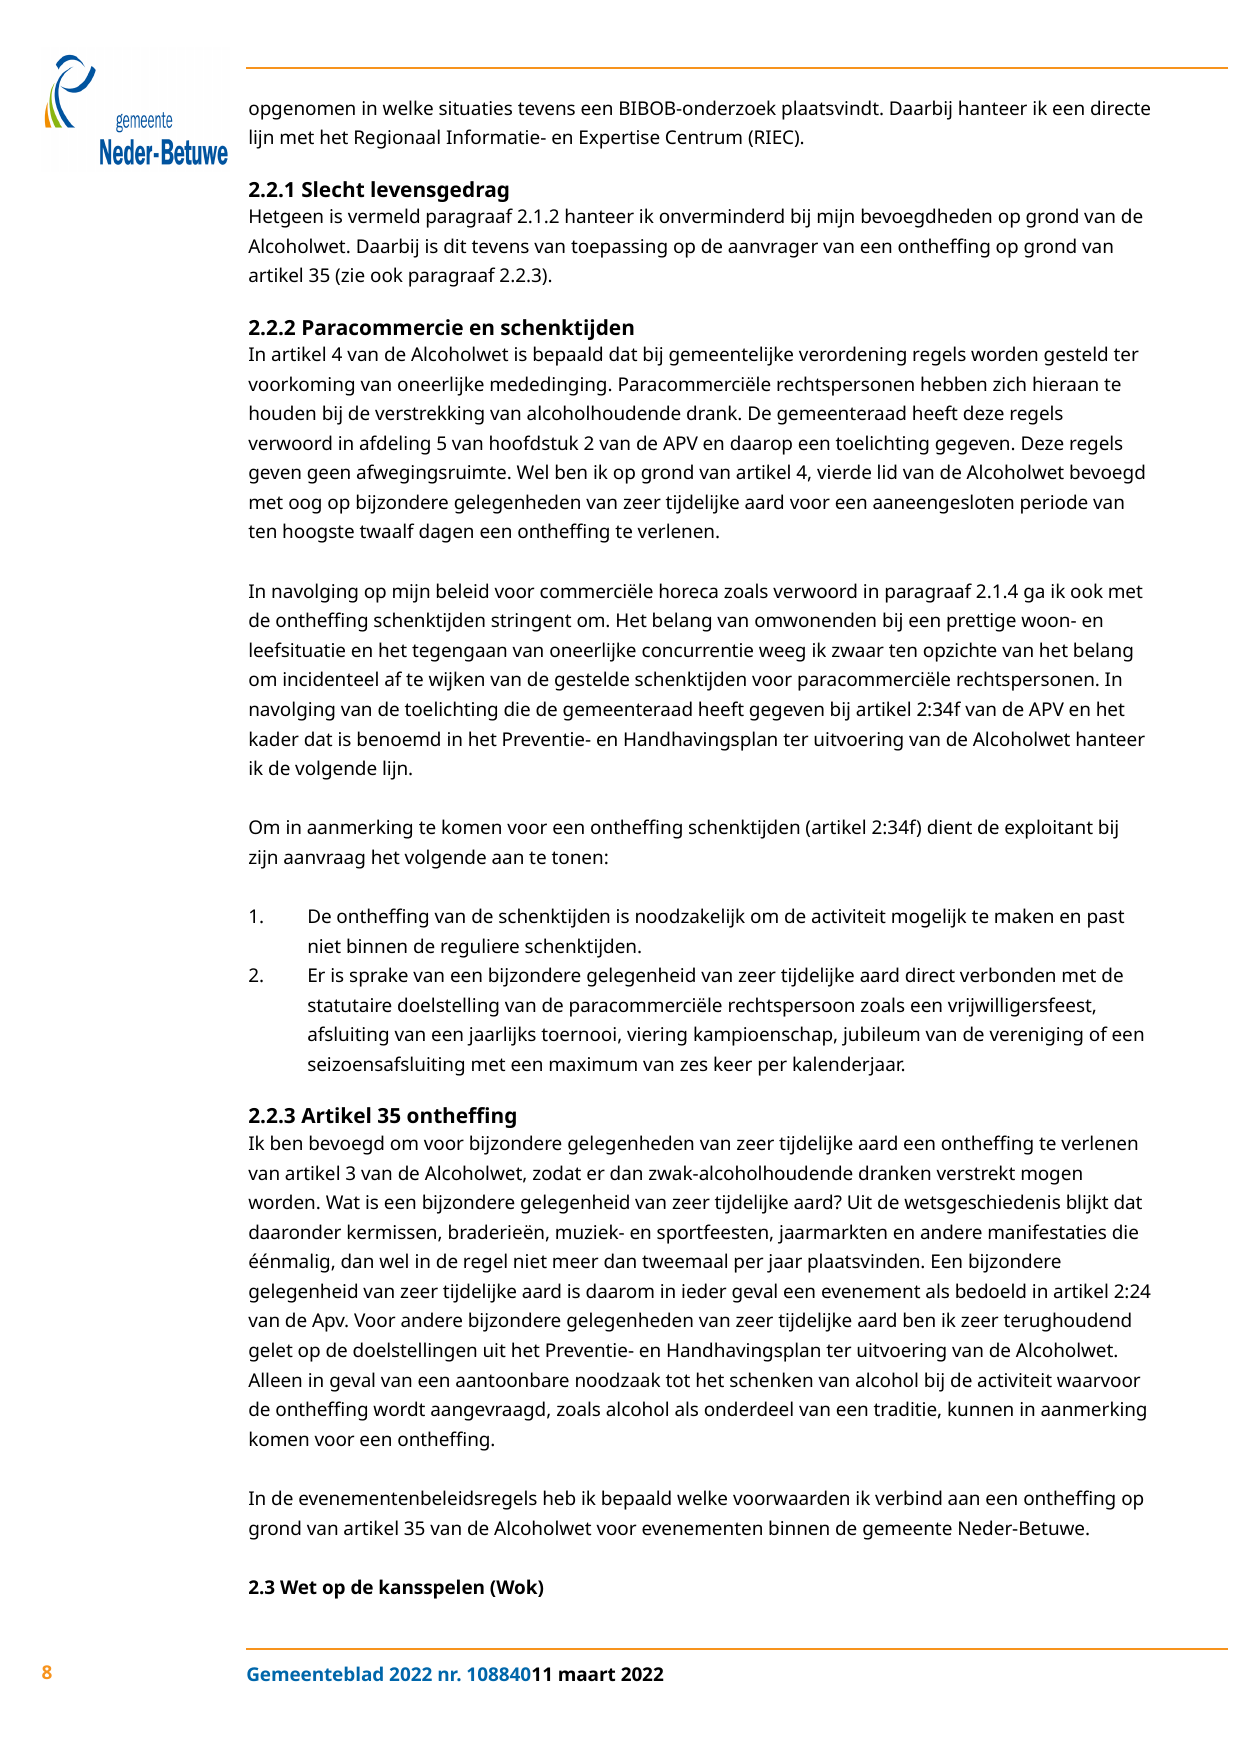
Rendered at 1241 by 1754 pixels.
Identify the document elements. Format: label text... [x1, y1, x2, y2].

text 2.2.2 Paracommercie en schenktijden [248, 313, 1152, 341]
list De ontheffing van de schenktijden is noodzakelijk om de activiteit mogelijk te maken en past niet binnen de reguliere schenktijden. [248, 903, 1152, 959]
text Ik ben bevoegd om voor bijzondere gelegenheden van zeer tijdelijke aard een ontheffing te verlenen van artikel 3 van de Alcoholwet, zodat er dan zwak-alcoholhoudende dranken verstrekt mogen worden. Wat is een bijzondere gelegenheid van zeer tijdelijke aard? Uit de wetsgeschiedenis blijkt dat daaronder kermissen, braderieën, muziek- en sportfeesten, jaarmarkten en andere manifestaties die éénmalig, dan wel in de regel niet meer dan tweemaal per jaar plaatsvinden. Een bijzondere gelegenheid van zeer tijdelijke aard is daarom in ieder geval een evenement als bedoeld in artikel 2:24 van de Apv. Voor andere bijzondere gelegenheden van zeer tijdelijke aard ben ik zeer terughoudend gelet op de doelstellingen uit het Preventie- en Handhavingsplan ter uitvoering van de Alcoholwet. Alleen in geval van een aantoonbare noodzaak tot het schenken van alcohol bij de activiteit waarvoor de ontheffing wordt aangevraagd, zoals alcohol als onderdeel van een traditie, kunnen in aanmerking komen voor een ontheffing. [248, 1130, 1152, 1452]
text In artikel 4 van de Alcoholwet is bepaald dat bij gemeentelijke verordening regels worden gesteld ter voorkoming van oneerlijke mededinging. Paracommerciële rechtspersonen hebben zich hieraan te houden bij de verstrekking van alcoholhoudende drank. De gemeenteraad heeft deze regels verwoord in afdeling 5 van hoofdstuk 2 van de APV en daarop een toelichting gegeven. Deze regels geven geen afwegingsruimte. Wel ben ik op grond van artikel 4, vierde lid van de Alcoholwet bevoegd met oog op bijzondere gelegenheden van zeer tijdelijke aard voor een aaneengesloten periode van ten hoogste twaalf dagen een ontheffing te verlenen. [248, 341, 1152, 544]
text Hetgeen is vermeld paragraaf 2.1.2 hanteer ik onverminderd bij mijn bevoegdheden op grond van de Alcoholwet. Daarbij is dit tevens van toepassing op de aanvrager van een ontheffing op grond van artikel 35 (zie ook paragraaf 2.2.3). [248, 203, 1152, 288]
text opgenomen in welke situaties tevens een BIBOB-onderzoek plaatsvindt. Daarbij hanteer ik een directe lijn met het Regionaal Informatie- en Expertise Centrum (RIEC). [248, 95, 1152, 150]
text 2.3 Wet op de kansspelen (Wok) [248, 1574, 1152, 1599]
text In navolging op mijn beleid voor commerciële horeca zoals verwoord in paragraaf 2.1.4 ga ik ook met de ontheffing schenktijden stringent om. Het belang van omwonenden bij een prettige woon- en leefsituatie en het tegengaan van oneerlijke concurrentie weeg ik zwaar ten opzichte van het belang om incidenteel af te wijken van de gestelde schenktijden voor paracommerciële rechtspersonen. In navolging van de toelichting die de gemeenteraad heeft gegeven bij artikel 2:34f van de APV en het kader dat is benoemd in het Preventie- en Handhavingsplan ter uitvoering van de Alcoholwet hanteer ik de volgende lijn. [248, 578, 1152, 781]
text 2.2.1 Slecht levensgedrag [248, 175, 1152, 203]
text 2.2.3 Artikel 35 ontheffing [248, 1102, 1152, 1130]
text Om in aanmerking te komen voor een ontheffing schenktijden (artikel 2:34f) dient de exploitant bij zijn aanvraag het volgende aan te tonen: [248, 814, 1152, 870]
text In de evenementenbeleidsregels heb ik bepaald welke voorwaarden ik verbind aan een ontheffing op grond van artikel 35 van de Alcoholwet voor evenementen binnen de gemeente Neder-Betuwe. [248, 1485, 1152, 1540]
picture [41, 47, 231, 172]
list Er is sprake van een bijzondere gelegenheid van zeer tijdelijke aard direct verbonden met de statutaire doelstelling van de paracommerciële rechtspersoon zoals een vrijwilligersfeest, afsluiting van een jaarlijks toernooi, viering kampioenschap, jubileum van de vereniging of een seizoensafsluiting met een maximum van zes keer per kalenderjaar. [248, 962, 1152, 1077]
